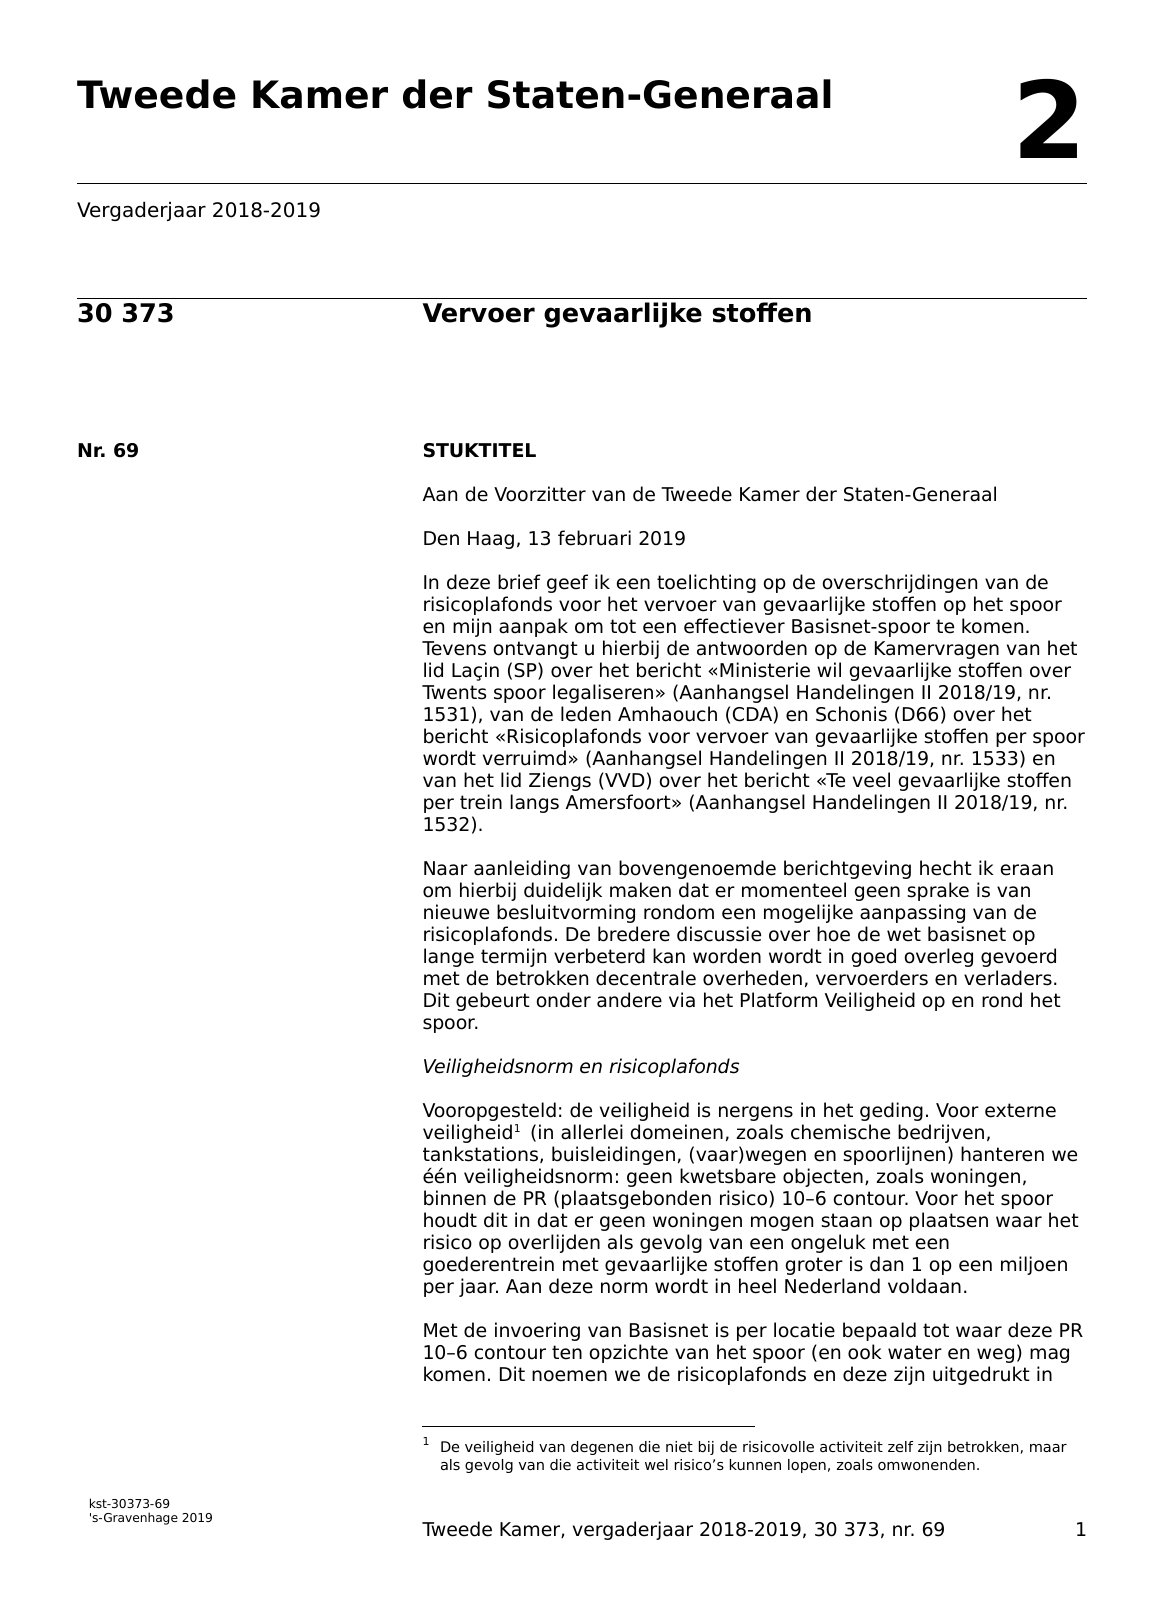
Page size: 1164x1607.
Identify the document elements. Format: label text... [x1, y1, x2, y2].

text Met de invoering van Basisnet is per locatie bepaald tot waar deze PR 10–6 contour ten opzichte van het spoor (en ook water en weg) mag komen. Dit noemen we de risicoplafonds en deze zijn uitgedrukt in [422, 1320, 1087, 1386]
text 's-Gravenhage 2019 [88, 1511, 323, 1525]
table_cell Vergaderjaar 2018-2019 [77, 184, 1087, 298]
text Vooropgesteld: de veiligheid is nergens in het geding. Voor externe veiligheid (in allerlei domeinen, zoals chemische bedrijven, tankstations, buisleidingen, (vaar)wegen en spoorlijnen) hanteren we één veiligheidsnorm: geen kwetsbare objecten, zoals woningen, binnen de PR (plaatsgebonden risico) 10–6 contour. Voor het spoor houdt dit in dat er geen woningen mogen staan op plaatsen waar het risico op overlijden als gevolg van een ongeluk met een goederentrein met gevaarlijke stoffen groter is dan 1 op een miljoen per jaar. Aan deze norm wordt in heel Nederland voldaan. [422, 1100, 1087, 1298]
text Naar aanleiding van bovengenoemde berichtgeving hecht ik eraan om hierbij duidelijk maken dat er momenteel geen sprake is van nieuwe besluitvorming rondom een mogelijke aanpassing van de risicoplafonds. De bredere discussie over hoe de wet basisnet op lange termijn verbeterd kan worden wordt in goed overleg gevoerd met de betrokken decentrale overheden, vervoerders en verladers. Dit gebeurt onder andere via het Platform Veiligheid op en rond het spoor. [422, 858, 1087, 1034]
text Aan de Voorzitter van de Tweede Kamer der Staten-Generaal [422, 484, 1087, 506]
subtitle 30 373 Vervoer gevaarlijke stoffen [77, 299, 1087, 329]
subtitle Nr. 69 STUKTITEL [77, 440, 1087, 462]
text In deze brief geef ik een toelichting op de overschrijdingen van de risicoplafonds voor het vervoer van gevaarlijke stoffen op het spoor en mijn aanpak om tot een effectiever Basisnet-spoor te komen. Tevens ontvangt u hierbij de antwoorden op de Kamervragen van het lid Laçin (SP) over het bericht «Ministerie wil gevaarlijke stoffen over Twents spoor legaliseren» (Aanhangsel Handelingen II 2018/19, nr. 1531), van de leden Amhaouch (CDA) en Schonis (D66) over het bericht «Risicoplafonds voor vervoer van gevaarlijke stoffen per spoor wordt verruimd» (Aanhangsel Handelingen II 2018/19, nr. 1533) en van het lid Ziengs (VVD) over het bericht «Te veel gevaarlijke stoffen per trein langs Amersfoort» (Aanhangsel Handelingen II 2018/19, nr. 1532). [422, 572, 1087, 836]
text kst-30373-69 [88, 1497, 323, 1511]
table_header Tweede Kamer der Staten-Generaal [77, 59, 886, 183]
table_header 2 [886, 59, 1087, 183]
text De veiligheid van degenen die niet bij de risicovolle activiteit zelf zijn betrokken, maar als gevolg van die activiteit wel risico’s kunnen lopen, zoals omwonenden. [422, 1435, 1087, 1474]
subtitle Veiligheidsnorm en risicoplafonds [422, 1056, 1087, 1078]
text Den Haag, 13 februari 2019 [422, 528, 1087, 550]
